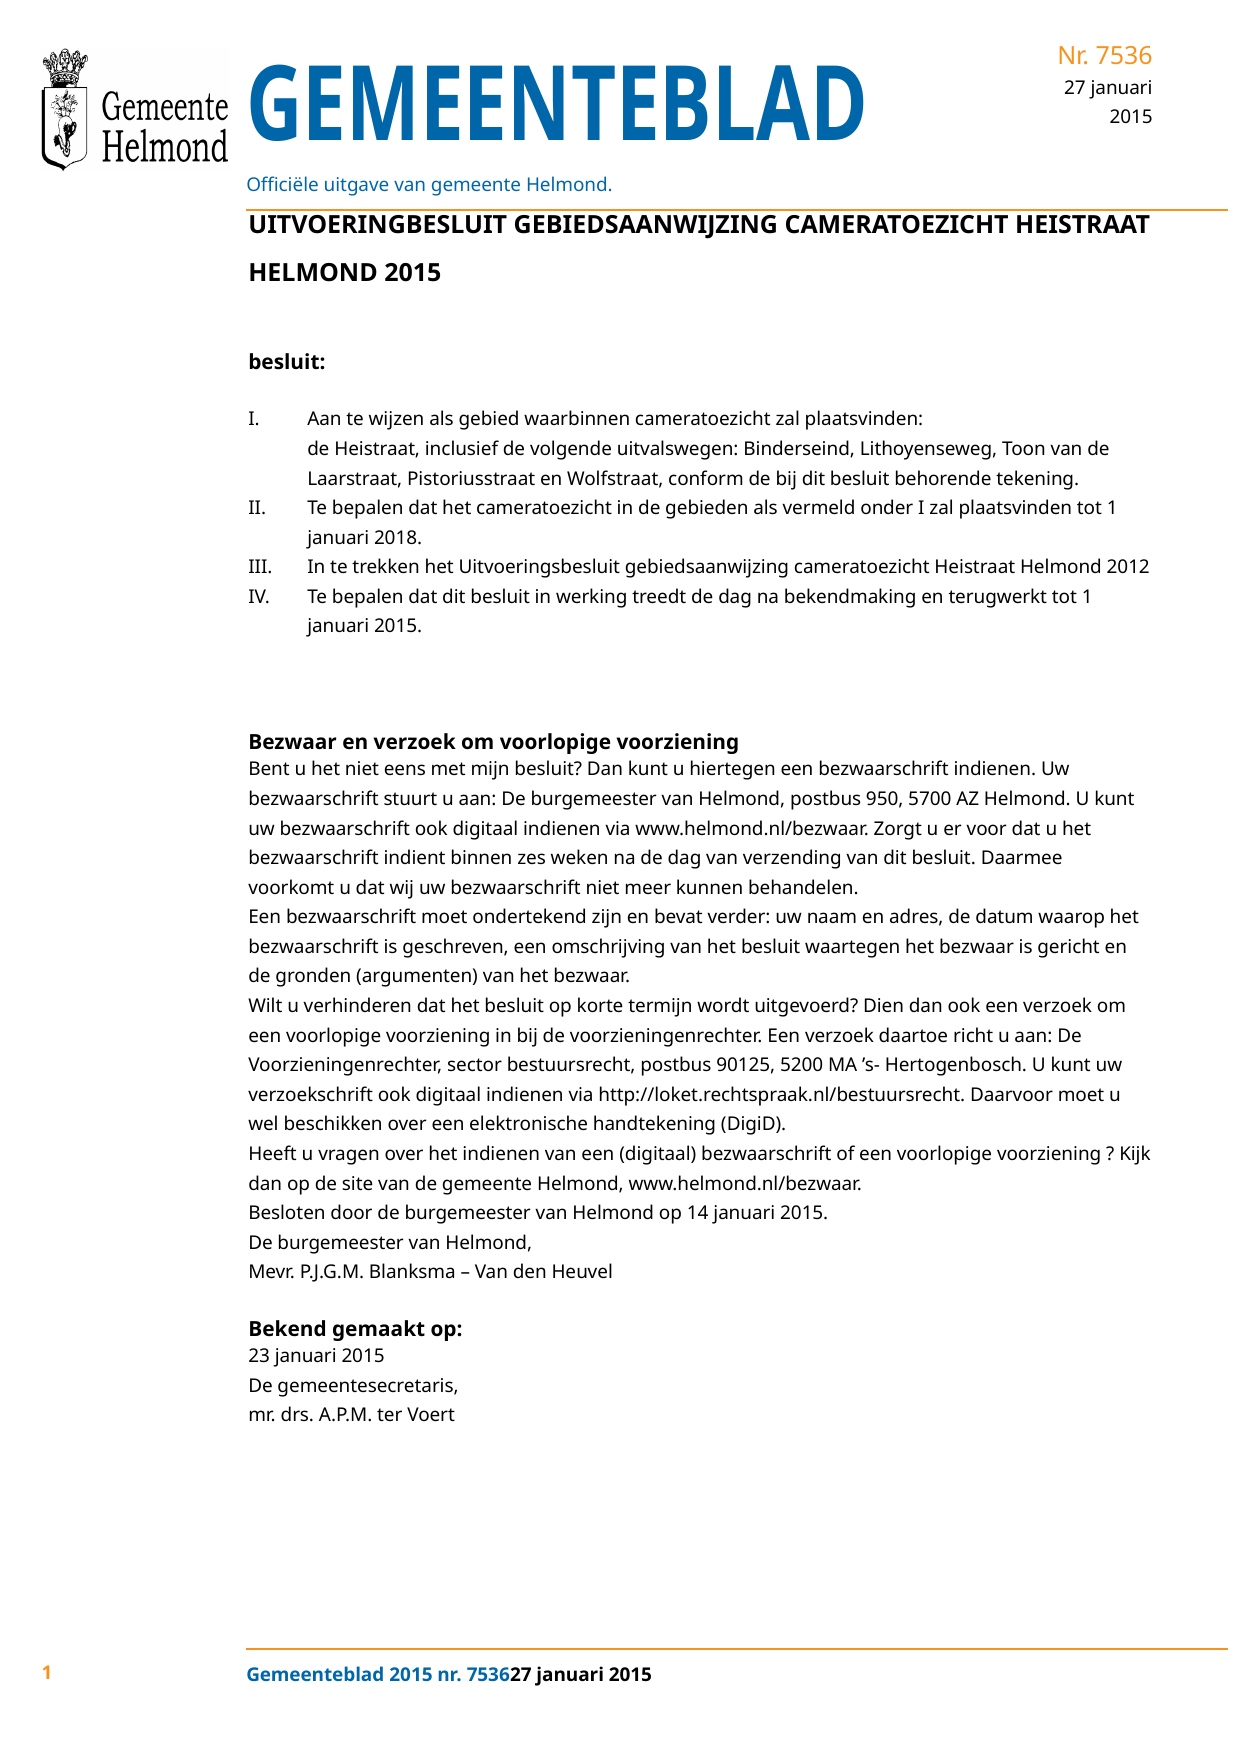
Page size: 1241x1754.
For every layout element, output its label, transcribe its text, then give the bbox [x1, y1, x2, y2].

text Bent u het niet eens met mijn besluit? Dan kunt u hiertegen een bezwaarschrift indienen. Uw bezwaarschrift stuurt u aan: De burgemeester van Helmond, postbus 950, 5700 AZ Helmond. U kunt uw bezwaarschrift ook digitaal indienen via www.helmond.nl/bezwaar. Zorgt u er voor dat u het bezwaarschrift indient binnen zes weken na de dag van verzending van dit besluit. Daarmee voorkomt u dat wij uw bezwaarschrift niet meer kunnen behandelen. [248, 756, 1152, 899]
text UITVOERINGBESLUIT GEBIEDSAANWIJZING CAMERATOEZICHT HEISTRAAT HELMOND 2015 [248, 211, 1152, 288]
text Heeft u vragen over het indienen van een (digitaal) bezwaarschrift of een voorlopige voorziening ? Kijk dan op de site van de gemeente Helmond, www.helmond.nl/bezwaar. [248, 1140, 1152, 1195]
list In te trekken het Uitvoeringsbesluit gebiedsaanwijzing cameratoezicht Heistraat Helmond 2012 [248, 553, 1152, 579]
text Besloten door de burgemeester van Helmond op 14 januari 2015. [248, 1199, 1152, 1225]
text Bezwaar en verzoek om voorlopige voorziening [248, 727, 1152, 756]
text mr. drs. A.P.M. ter Voert [248, 1401, 1152, 1427]
text 23 januari 2015 [248, 1342, 1152, 1368]
text Bekend gemaakt op: [248, 1314, 1152, 1342]
text Wilt u verhinderen dat het besluit op korte termijn wordt uitgevoerd? Dien dan ook een verzoek om een voorlopige voorziening in bij de voorzieningenrechter. Een verzoek daartoe richt u aan: De Voorzieningenrechter, sector bestuursrecht, postbus 90125, 5200 MA ’s- Hertogenbosch. U kunt uw verzoekschrift ook digitaal indienen via http://loket.rechtspraak.nl/bestuursrecht. Daarvoor moet u wel beschikken over een elektronische handtekening (DigiD). [248, 992, 1152, 1136]
list Te bepalen dat dit besluit in werking treedt de dag na bekendmaking en terugwerkt tot 1 januari 2015. [248, 583, 1152, 638]
list Aan te wijzen als gebied waarbinnen cameratoezicht zal plaatsvinden: [248, 406, 1152, 431]
text besluit: [248, 347, 1152, 376]
list Te bepalen dat het cameratoezicht in de gebieden als vermeld onder I zal plaatsvinden tot 1 januari 2018. [248, 494, 1152, 549]
list de Heistraat, inclusief de volgende uitvalswegen: Binderseind, Lithoyenseweg, Toon van de Laarstraat, Pistoriusstraat en Wolfstraat, conform de bij dit besluit behorende tekening. [248, 435, 1152, 490]
text De burgemeester van Helmond, [248, 1229, 1152, 1254]
text De gemeentesecretaris, [248, 1372, 1152, 1397]
picture [41, 47, 231, 172]
text Een bezwaarschrift moet ondertekend zijn en bevat verder: uw naam en adres, de datum waarop het bezwaarschrift is geschreven, een omschrijving van het besluit waartegen het bezwaar is gericht en de gronden (argumenten) van het bezwaar. [248, 903, 1152, 988]
text Mevr. P.J.G.M. Blanksma – Van den Heuvel [248, 1258, 1152, 1284]
